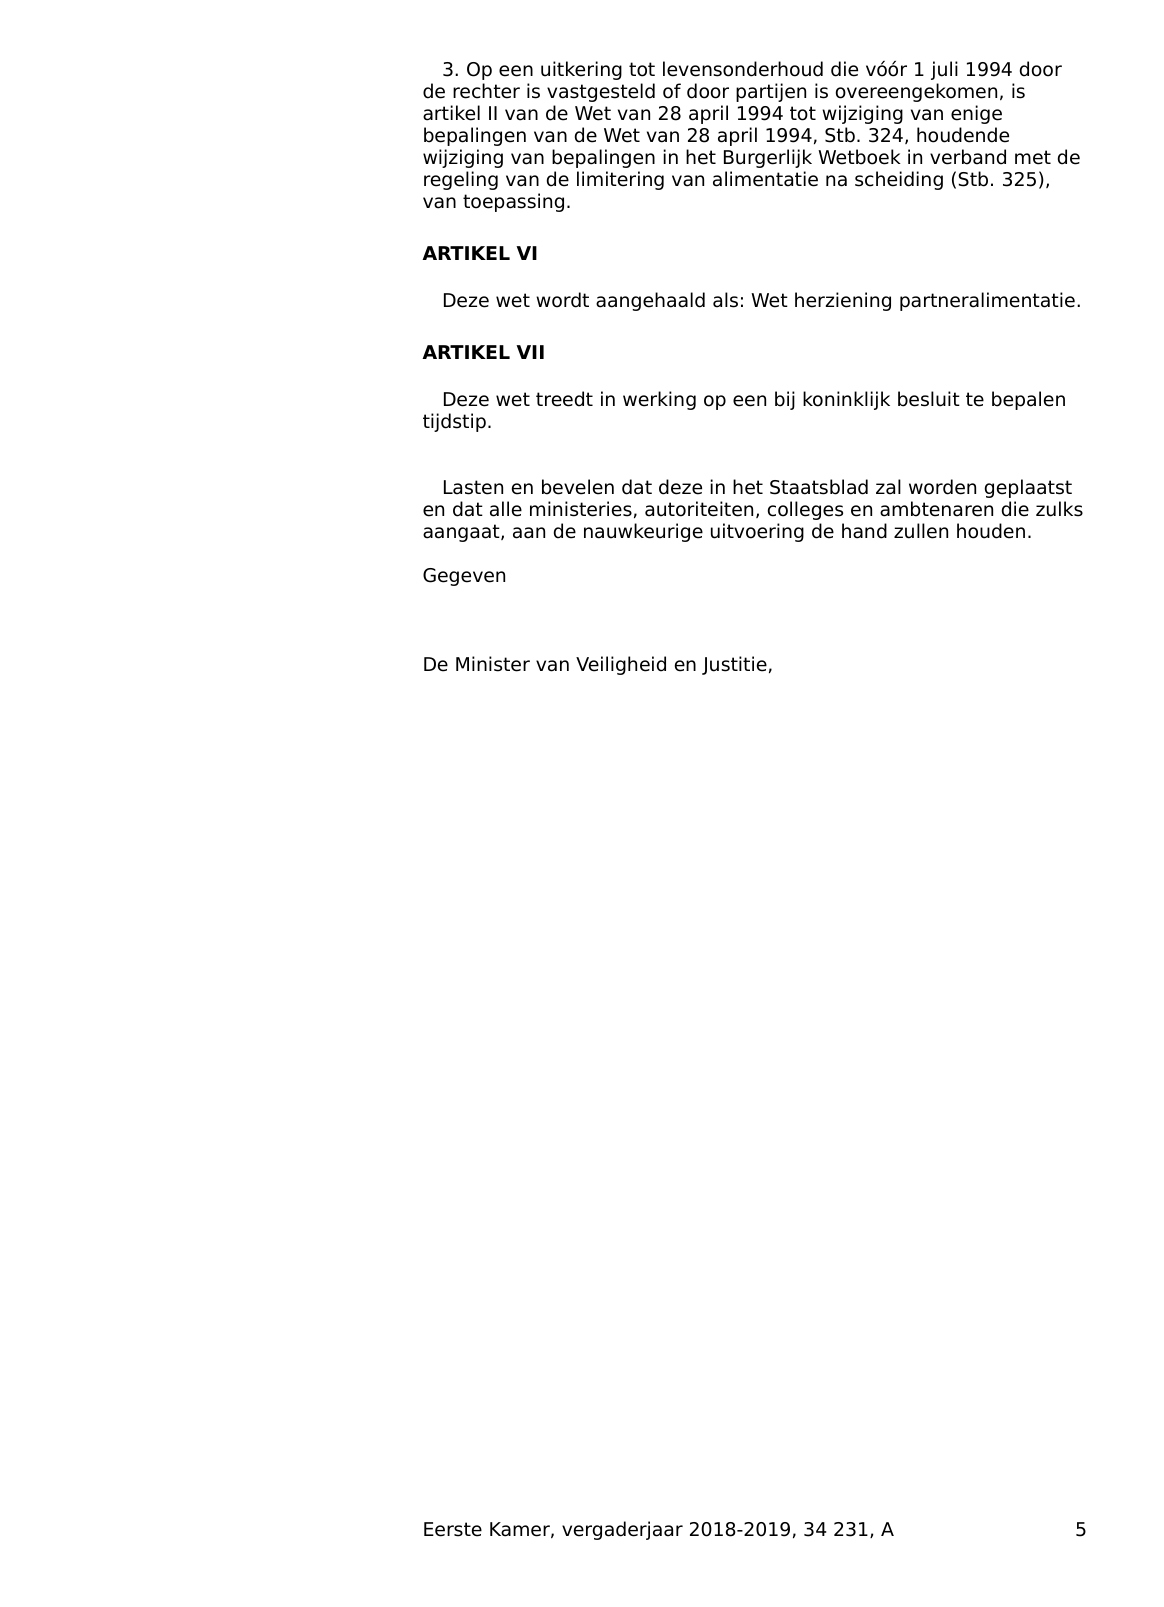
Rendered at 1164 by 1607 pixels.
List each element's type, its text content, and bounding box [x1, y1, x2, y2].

text Gegeven [422, 565, 1087, 587]
subtitle ARTIKEL VI [422, 243, 1087, 265]
subtitle ARTIKEL VII [422, 342, 1087, 364]
text Lasten en bevelen dat deze in het Staatsblad zal worden geplaatst en dat alle ministeries, autoriteiten, colleges en ambtenaren die zulks aangaat, aan de nauwkeurige uitvoering de hand zullen houden. [422, 477, 1087, 543]
text Deze wet treedt in werking op een bij koninklijk besluit te bepalen tijdstip. [422, 389, 1087, 433]
text 3. Op een uitkering tot levensonderhoud die vóór 1 juli 1994 door de rechter is vastgesteld of door partijen is overeengekomen, is artikel II van de Wet van 28 april 1994 tot wijziging van enige bepalingen van de Wet van 28 april 1994, Stb. 324, houdende wijziging van bepalingen in het Burgerlijk Wetboek in verband met de regeling van de limitering van alimentatie na scheiding (Stb. 325), van toepassing. [422, 59, 1087, 213]
text Deze wet wordt aangehaald als: Wet herziening partneralimentatie. [422, 290, 1087, 312]
text De Minister van Veiligheid en Justitie, [422, 654, 1087, 676]
